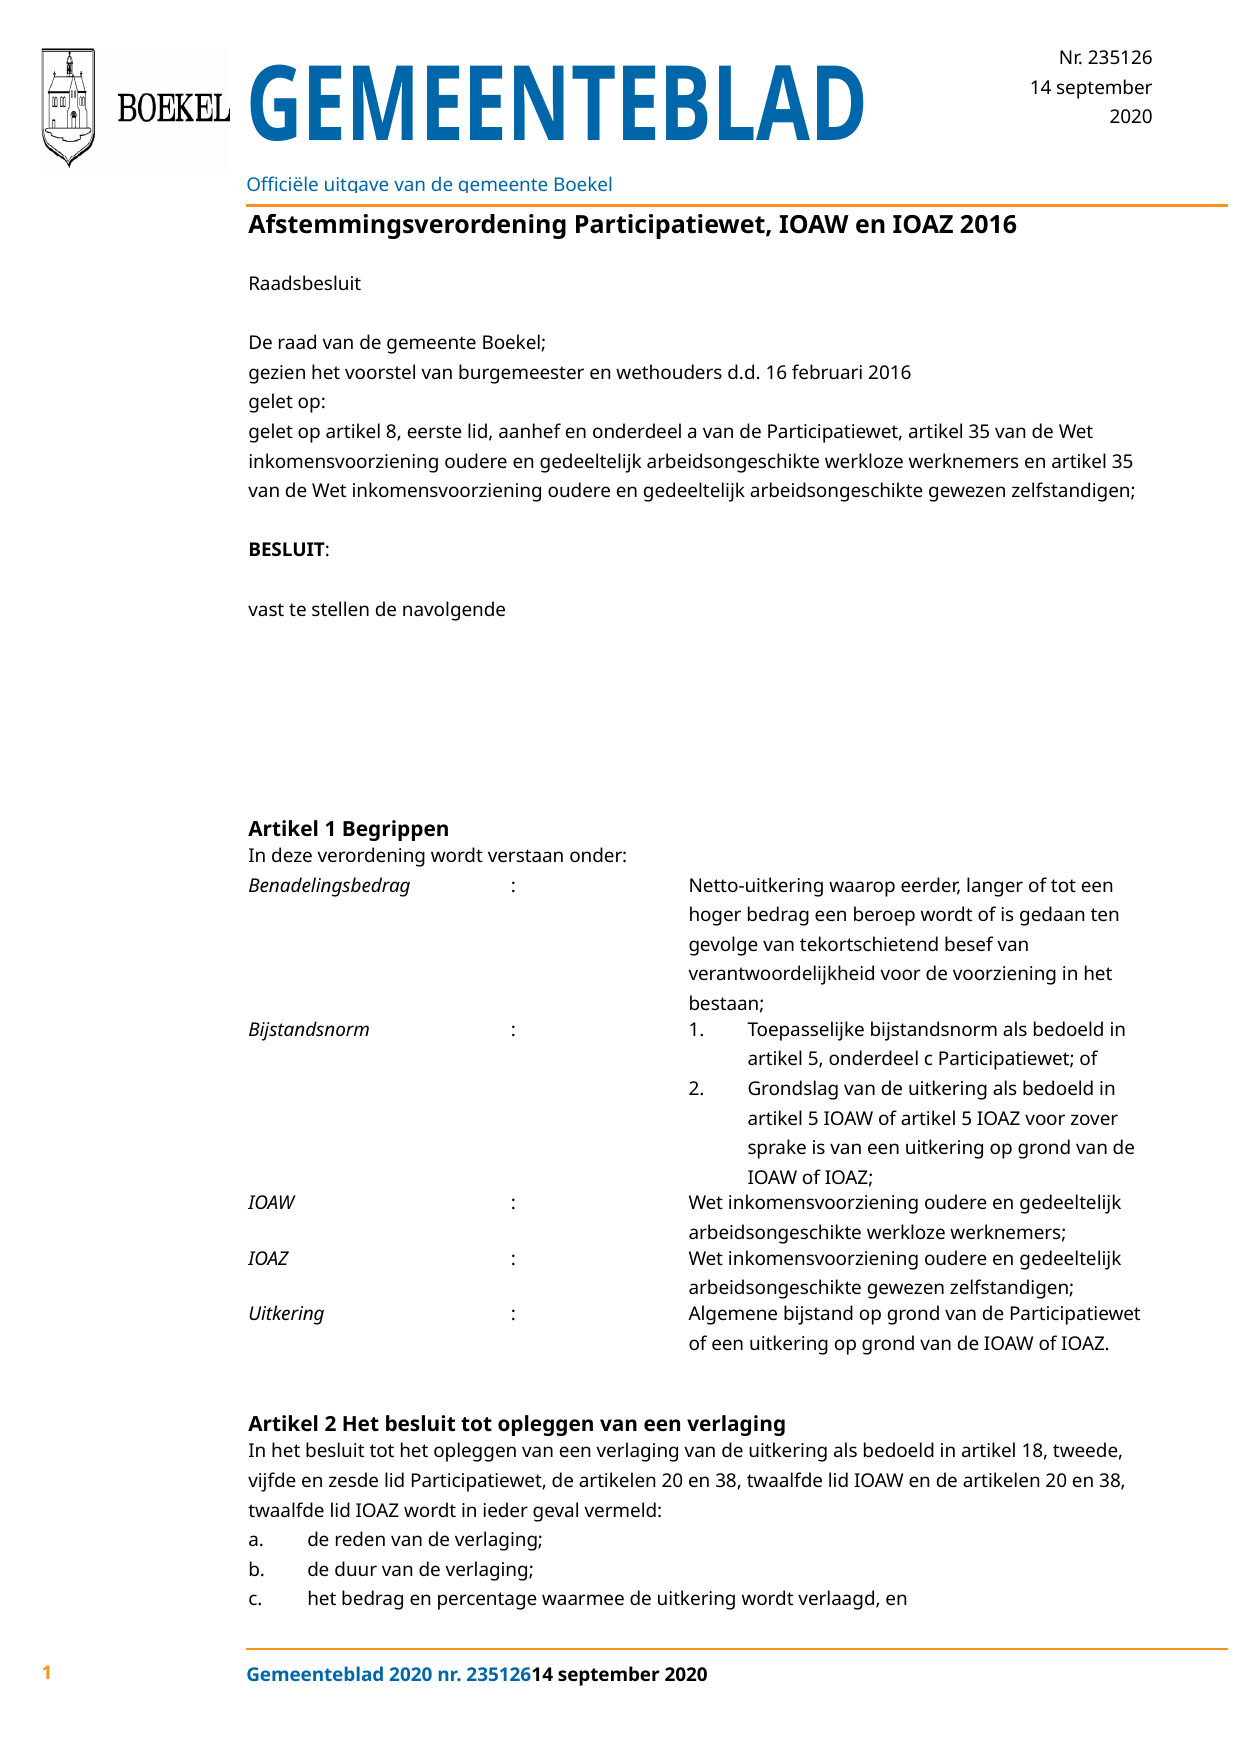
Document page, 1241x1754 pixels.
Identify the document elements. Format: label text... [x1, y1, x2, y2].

picture [41, 47, 231, 172]
text In deze verordening wordt verstaan onder: [248, 842, 1152, 868]
table_cell : [511, 1300, 688, 1356]
table_cell Wet inkomensvoorziening oudere en gedeeltelijk arbeidsongeschikte gewezen zelfstandigen; [688, 1245, 1152, 1300]
table_header Netto-uitkering waarop eerder, langer of tot een hoger bedrag een beroep wordt of is gedaan ten gevolge van tekortschietend besef van verantwoordelijkheid voor de voorziening in het bestaan; [688, 872, 1152, 1016]
text gelet op artikel 8, eerste lid, aanhef en onderdeel a van de Participatiewet, artikel 35 van de Wet inkomensvoorziening oudere en gedeeltelijk arbeidsongeschikte werkloze werknemers en artikel 35 van de Wet inkomensvoorziening oudere en gedeeltelijk arbeidsongeschikte gewezen zelfstandigen; [248, 418, 1152, 503]
text De raad van de gemeente Boekel; [248, 329, 1152, 355]
text BESLUIT: [248, 537, 1152, 562]
list het bedrag en percentage waarmee de uitkering wordt verlaagd, en [248, 1586, 1152, 1611]
table_cell : [511, 1016, 688, 1189]
list de reden van de verlaging; [248, 1526, 1152, 1552]
text vast te stellen de navolgende [248, 596, 1152, 621]
text In het besluit tot het opleggen van een verlaging van de uitkering als bedoeld in artikel 18, tweede, vijfde en zesde lid Participatiewet, de artikelen 20 en 38, twaalfde lid IOAW en de artikelen 20 en 38, twaalfde lid IOAZ wordt in ieder geval vermeld: [248, 1438, 1152, 1522]
text Raadsbesluit [248, 270, 1152, 296]
table_cell Toepasselijke bijstandsnorm als bedoeld in artikel 5, onderdeel c Participatiewet; of Grondslag van de uitkering als bedoeld in artikel 5 IOAW of artikel 5 IOAZ voor zover sprake is van een uitkering op grond van de IOAW of IOAZ; [688, 1016, 1152, 1189]
table_header : [511, 872, 688, 1016]
table_cell : [511, 1245, 688, 1300]
list de duur van de verlaging; [248, 1556, 1152, 1582]
table_cell Algemene bijstand op grond van de Participatiewet of een uitkering op grond van de IOAW of IOAZ. [688, 1300, 1152, 1356]
text Artikel 1 Begrippen [248, 814, 1152, 842]
text Afstemmingsverordening Participatiewet, IOAW en IOAZ 2016 [248, 207, 1152, 241]
text gezien het voorstel van burgemeester en wethouders d.d. 16 februari 2016 [248, 359, 1152, 385]
text gelet op: [248, 389, 1152, 414]
table_cell IOAW [248, 1190, 511, 1245]
table_cell : [511, 1190, 688, 1245]
table_cell Uitkering [248, 1300, 511, 1356]
table_cell Bijstandsnorm [248, 1016, 511, 1189]
text Artikel 2 Het besluit tot opleggen van een verlaging [248, 1409, 1152, 1438]
table_cell IOAZ [248, 1245, 511, 1300]
table_cell Wet inkomensvoorziening oudere en gedeeltelijk arbeidsongeschikte werkloze werknemers; [688, 1190, 1152, 1245]
table_header Benadelingsbedrag [248, 872, 511, 1016]
